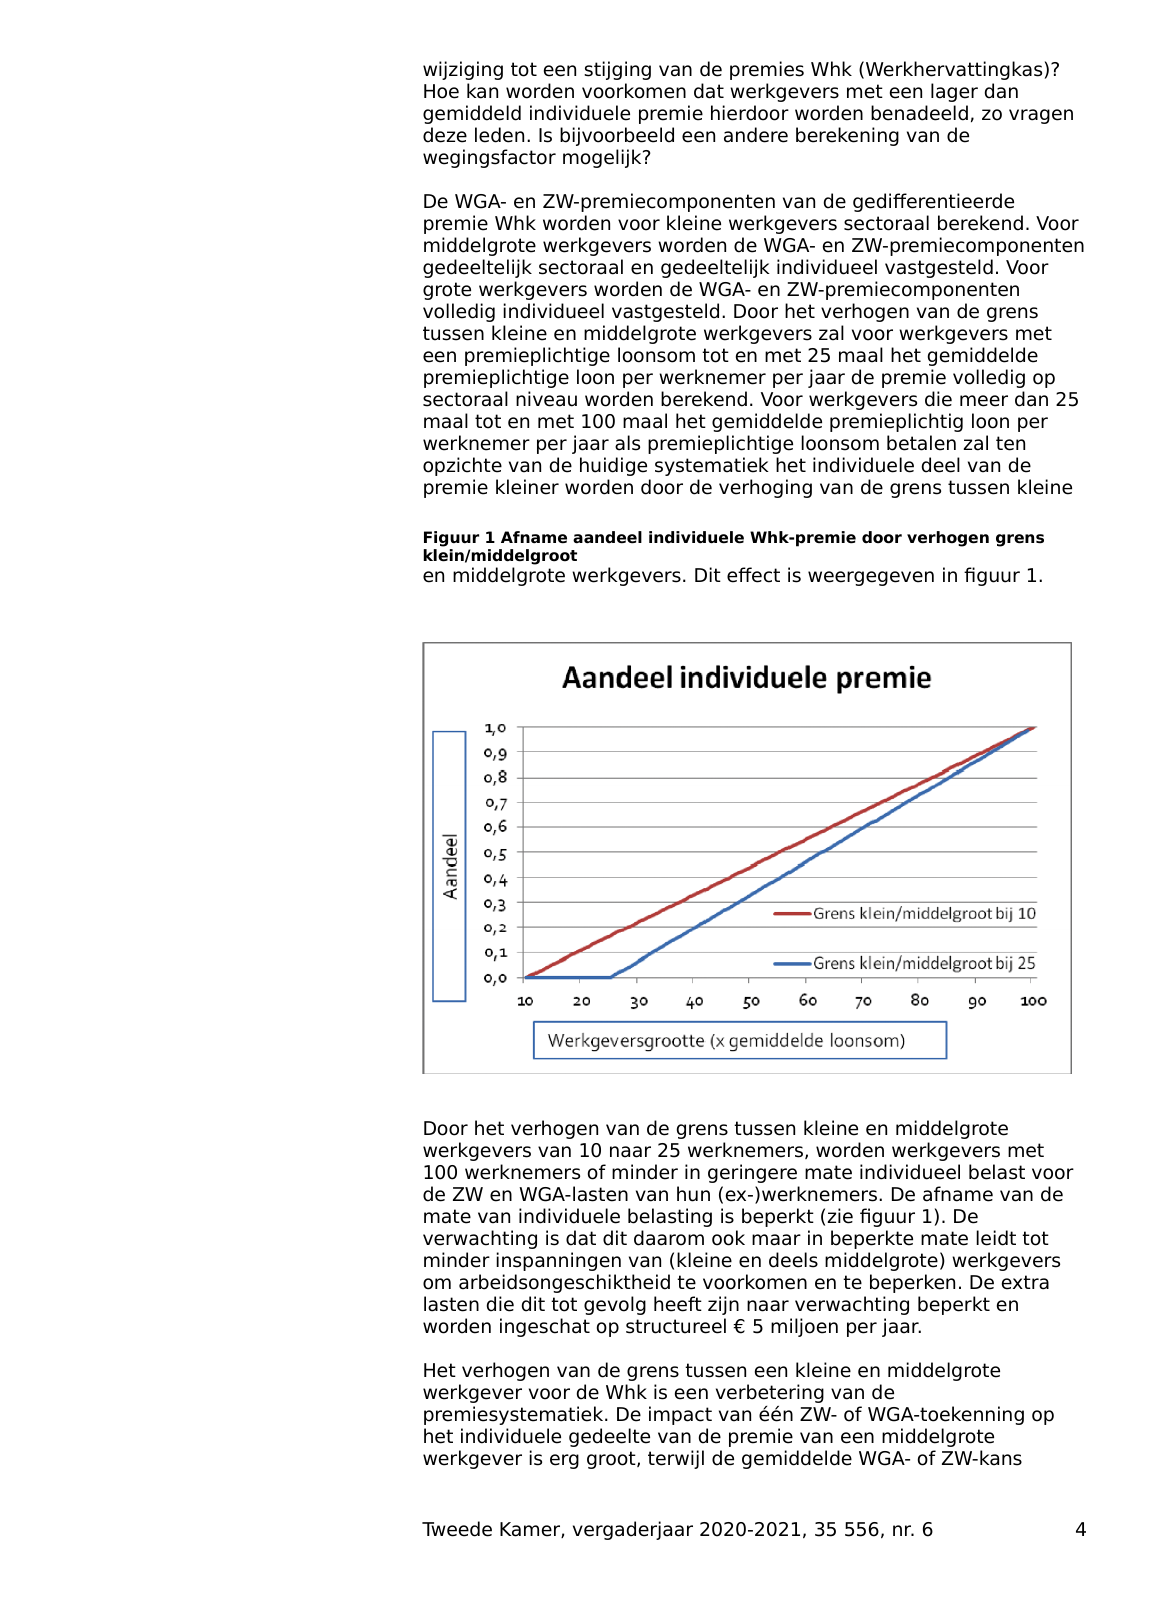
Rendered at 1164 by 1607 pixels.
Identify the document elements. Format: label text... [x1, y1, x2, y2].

text Het verhogen van de grens tussen een kleine en middelgrote werkgever voor de Whk is een verbetering van de premiesystematiek. De impact van één ZW- of WGA-toekenning op het individuele gedeelte van de premie van een middelgrote werkgever is erg groot, terwijl de gemiddelde WGA- of ZW-kans [422, 1360, 1087, 1470]
picture [422, 642, 1072, 1074]
text Figuur 1 Afname aandeel individuele Whk-premie door verhogen grens klein/middelgroot [422, 529, 1072, 565]
text De WGA- en ZW-premiecomponenten van de gedifferentieerde premie Whk worden voor kleine werkgevers sectoraal berekend. Voor middelgrote werkgevers worden de WGA- en ZW-premiecomponenten gedeeltelijk sectoraal en gedeeltelijk individueel vastgesteld. Voor grote werkgevers worden de WGA- en ZW-premiecomponenten volledig individueel vastgesteld. Door het verhogen van de grens tussen kleine en middelgrote werkgevers zal voor werkgevers met een premieplichtige loonsom tot en met 25 maal het gemiddelde premieplichtige loon per werknemer per jaar de premie volledig op sectoraal niveau worden berekend. Voor werkgevers die meer dan 25 maal tot en met 100 maal het gemiddelde premieplichtig loon per werknemer per jaar als premieplichtige loonsom betalen zal ten opzichte van de huidige systematiek het individuele deel van de premie kleiner worden door de verhoging van de grens tussen kleine en middelgrote werkgevers. Dit effect is weergegeven in figuur 1. [422, 191, 1087, 587]
text Door het verhogen van de grens tussen kleine en middelgrote werkgevers van 10 naar 25 werknemers, worden werkgevers met 100 werknemers of minder in geringere mate individueel belast voor de ZW en WGA-lasten van hun (ex-)werknemers. De afname van de mate van individuele belasting is beperkt (zie figuur 1). De verwachting is dat dit daarom ook maar in beperkte mate leidt tot minder inspanningen van (kleine en deels middelgrote) werkgevers om arbeidsongeschiktheid te voorkomen en te beperken. De extra lasten die dit tot gevolg heeft zijn naar verwachting beperkt en worden ingeschat op structureel € 5 miljoen per jaar. [422, 1118, 1087, 1338]
text wijziging tot een stijging van de premies Whk (Werkhervattingkas)? Hoe kan worden voorkomen dat werkgevers met een lager dan gemiddeld individuele premie hierdoor worden benadeeld, zo vragen deze leden. Is bijvoorbeeld een andere berekening van de wegingsfactor mogelijk? [422, 59, 1087, 169]
